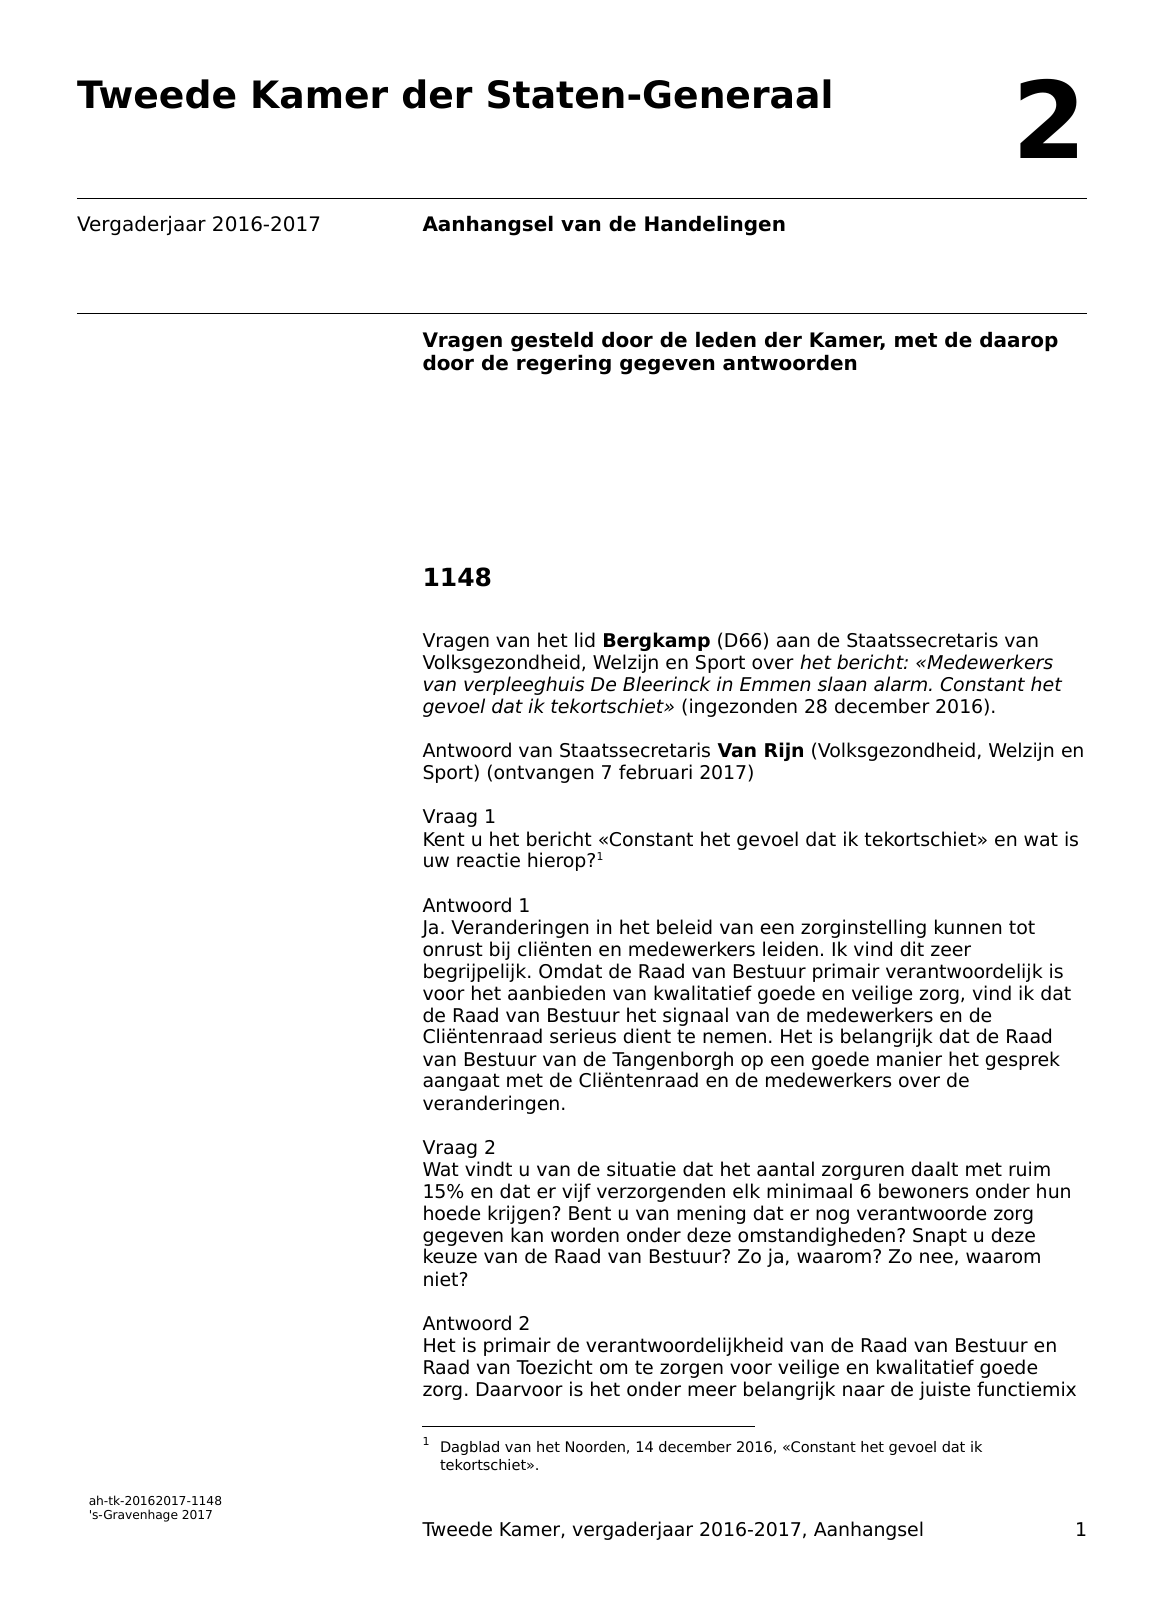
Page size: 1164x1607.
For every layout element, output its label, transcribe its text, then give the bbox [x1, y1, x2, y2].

text Vraag 2 [422, 1137, 1087, 1158]
table_cell Vergaderjaar 2016-2017 [77, 199, 422, 313]
text Dagblad van het Noorden, 14 december 2016, «Constant het gevoel dat ik tekortschiet». [422, 1435, 1087, 1474]
table_cell Vragen gesteld door de leden der Kamer, met de daarop door de regering gegeven antwoorden [422, 314, 1087, 375]
table_cell Aanhangsel van de Handelingen [422, 199, 1087, 313]
text Vragen van het lid Bergkamp (D66) aan de Staatssecretaris van Volksgezondheid, Welzijn en Sport over het bericht: «Medewerkers van verpleeghuis De Bleerinck in Emmen slaan alarm. Constant het gevoel dat ik tekortschiet» (ingezonden 28 december 2016). [422, 630, 1087, 718]
text Antwoord 1 [422, 894, 1087, 917]
text 's-Gravenhage 2017 [88, 1508, 323, 1522]
text ah-tk-20162017-1148 [88, 1494, 323, 1508]
text Antwoord 2 [422, 1313, 1087, 1334]
text Antwoord van Staatssecretaris Van Rijn (Volksgezondheid, Welzijn en Sport) (ontvangen 7 februari 2017) [422, 740, 1087, 784]
text Wat vindt u van de situatie dat het aantal zorguren daalt met ruim 15% en dat er vijf verzorgenden elk minimaal 6 bewoners onder hun hoede krijgen? Bent u van mening dat er nog verantwoorde zorg gegeven kan worden onder deze omstandigheden? Snapt u deze keuze van de Raad van Bestuur? Zo ja, waarom? Zo nee, waarom niet? [422, 1158, 1087, 1290]
table_header Tweede Kamer der Staten-Generaal [77, 59, 886, 198]
table_cell [77, 314, 422, 375]
table_header 2 [886, 59, 1087, 198]
text Het is primair de verantwoordelijkheid van de Raad van Bestuur en Raad van Toezicht om te zorgen voor veilige en kwalitatief goede zorg. Daarvoor is het onder meer belangrijk naar de juiste functiemix [422, 1334, 1087, 1401]
text Kent u het bericht «Constant het gevoel dat ik tekortschiet» en wat is uw reactie hierop? [422, 828, 1087, 872]
text Ja. Veranderingen in het beleid van een zorginstelling kunnen tot onrust bij cliënten en medewerkers leiden. Ik vind dit zeer begrijpelijk. Omdat de Raad van Bestuur primair verantwoordelijk is voor het aanbieden van kwalitatief goede en veilige zorg, vind ik dat de Raad van Bestuur het signaal van de medewerkers en de Cliëntenraad serieus dient te nemen. Het is belangrijk dat de Raad van Bestuur van de Tangenborgh op een goede manier het gesprek aangaat met de Cliëntenraad en de medewerkers over de veranderingen. [422, 917, 1087, 1114]
text Vraag 1 [422, 806, 1087, 828]
text 1148 [422, 563, 1087, 592]
